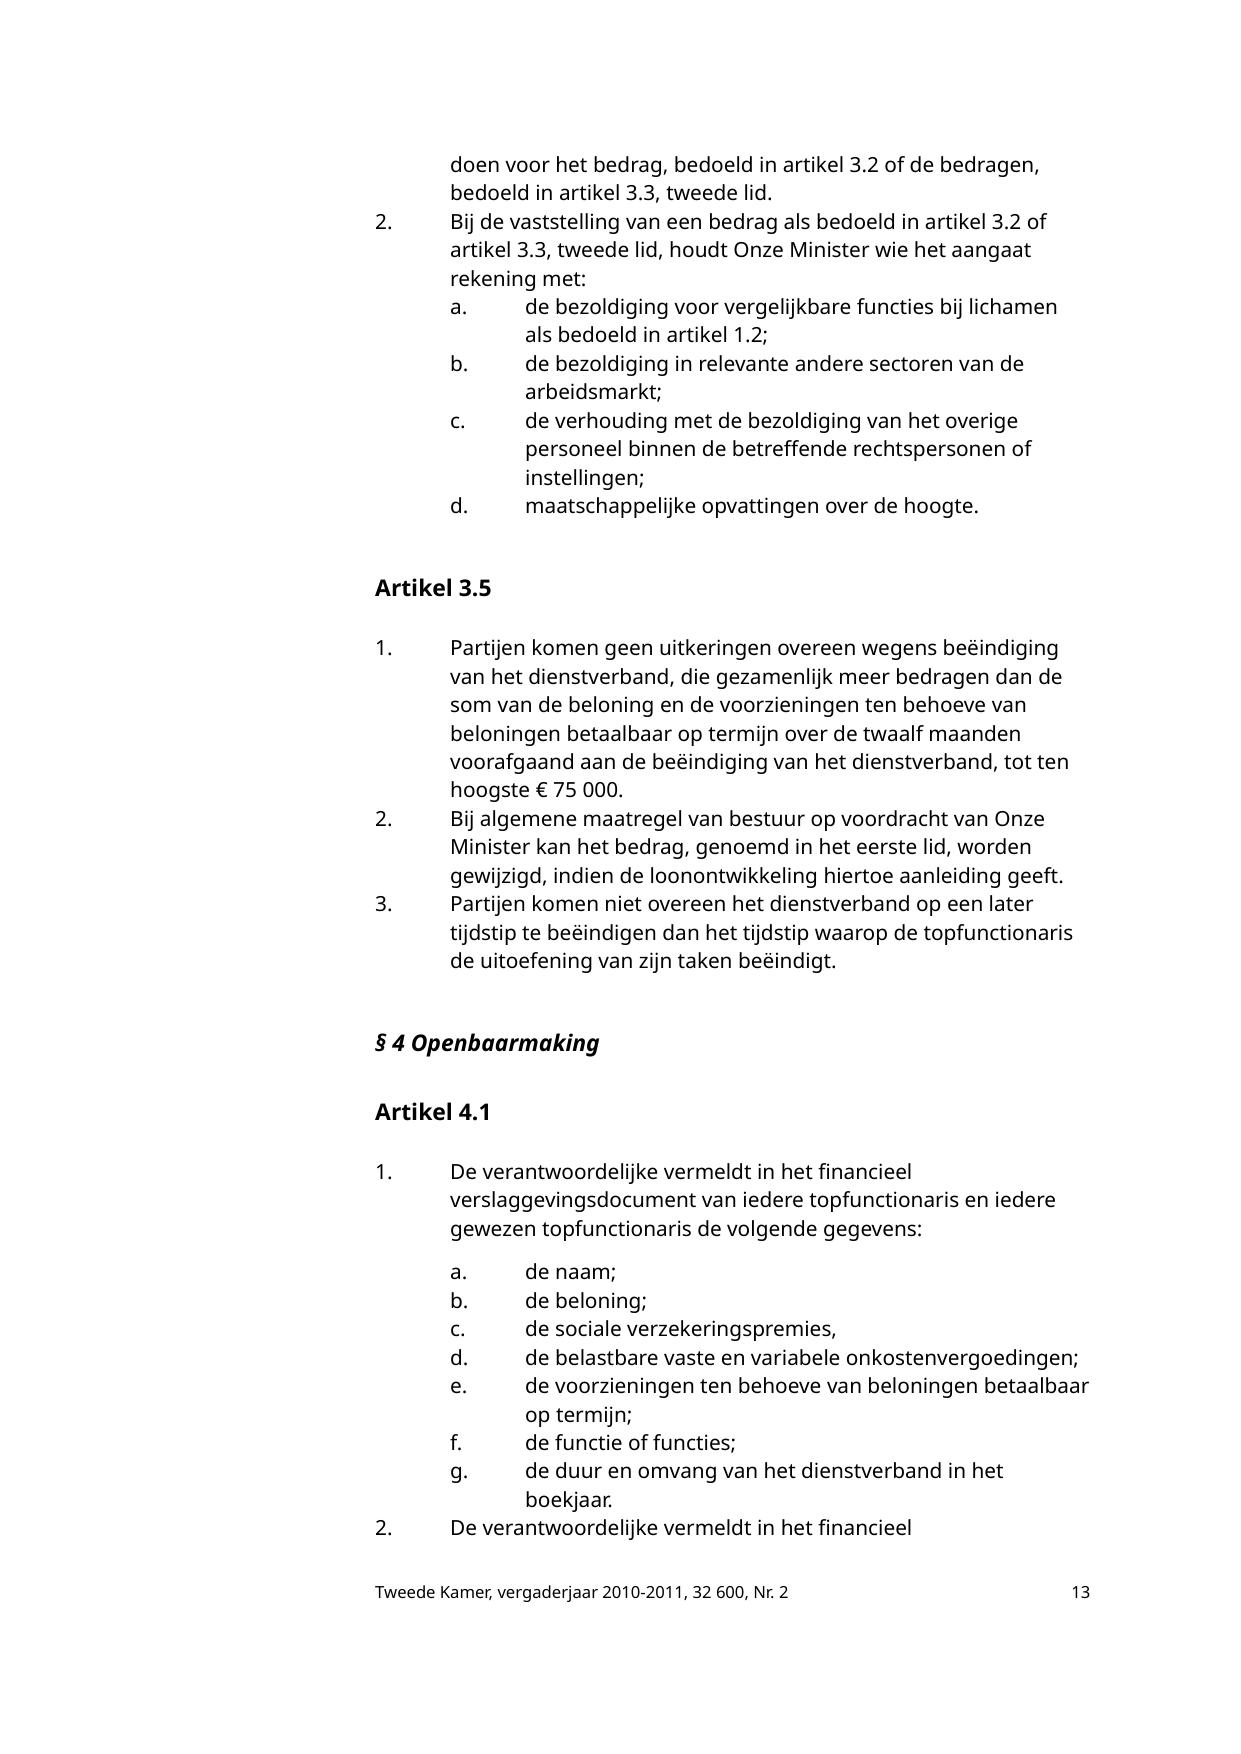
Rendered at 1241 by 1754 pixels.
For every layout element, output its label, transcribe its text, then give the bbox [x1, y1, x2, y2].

list de bezoldiging in relevante andere sectoren van de arbeidsmarkt; [450, 349, 1090, 406]
list De verantwoordelijke vermeldt in het financieel verslaggevingsdocument van iedere topfunctionaris en iedere gewezen topfunctionaris de volgende gegevens: [375, 1157, 1090, 1242]
list de naam; [450, 1257, 1090, 1286]
list Bij algemene maatregel van bestuur op voordracht van Onze Minister kan het bedrag, genoemd in het eerste lid, worden gewijzigd, indien de loonontwikkeling hiertoe aanleiding geeft. [375, 804, 1090, 889]
list doen voor het bedrag, bedoeld in artikel 3.2 of de bedragen, bedoeld in artikel 3.3, tweede lid. [375, 150, 1090, 207]
list de verhouding met de bezoldiging van het overige personeel binnen de betreffende rechtspersonen of instellingen; [450, 406, 1090, 491]
list de belastbare vaste en variabele onkostenvergoedingen; [450, 1343, 1090, 1371]
list de voorzieningen ten behoeve van beloningen betaalbaar op termijn; [450, 1371, 1090, 1428]
list Partijen komen geen uitkeringen overeen wegens beëindiging van het dienstverband, die gezamenlijk meer bedragen dan de som van de beloning en de voorzieningen ten behoeve van beloningen betaalbaar op termijn over de twaalf maanden voorafgaand aan de beëindiging van het dienstverband, tot ten hoogste € 75 000. [375, 633, 1090, 804]
list Bij de vaststelling van een bedrag als bedoeld in artikel 3.2 of artikel 3.3, tweede lid, houdt Onze Minister wie het aangaat rekening met: [375, 207, 1090, 292]
list de beloning; [450, 1286, 1090, 1314]
subtitle Artikel 3.5 [375, 572, 1090, 603]
list de sociale verzekeringspremies, [450, 1314, 1090, 1343]
list de bezoldiging voor vergelijkbare functies bij lichamen als bedoeld in artikel 1.2; [450, 292, 1090, 349]
subtitle Artikel 4.1 [375, 1096, 1090, 1127]
list de functie of functies; [450, 1428, 1090, 1457]
list de duur en omvang van het dienstverband in het boekjaar. [450, 1457, 1090, 1513]
subtitle § 4 Openbaarmaking [375, 1027, 1090, 1058]
list Partijen komen niet overeen het dienstverband op een later tijdstip te beëindigen dan het tijdstip waarop de topfunctionaris de uitoefening van zijn taken beëindigt. [375, 889, 1090, 975]
list De verantwoordelijke vermeldt in het financieel [375, 1513, 1090, 1542]
list maatschappelijke opvattingen over de hoogte. [450, 491, 1090, 520]
